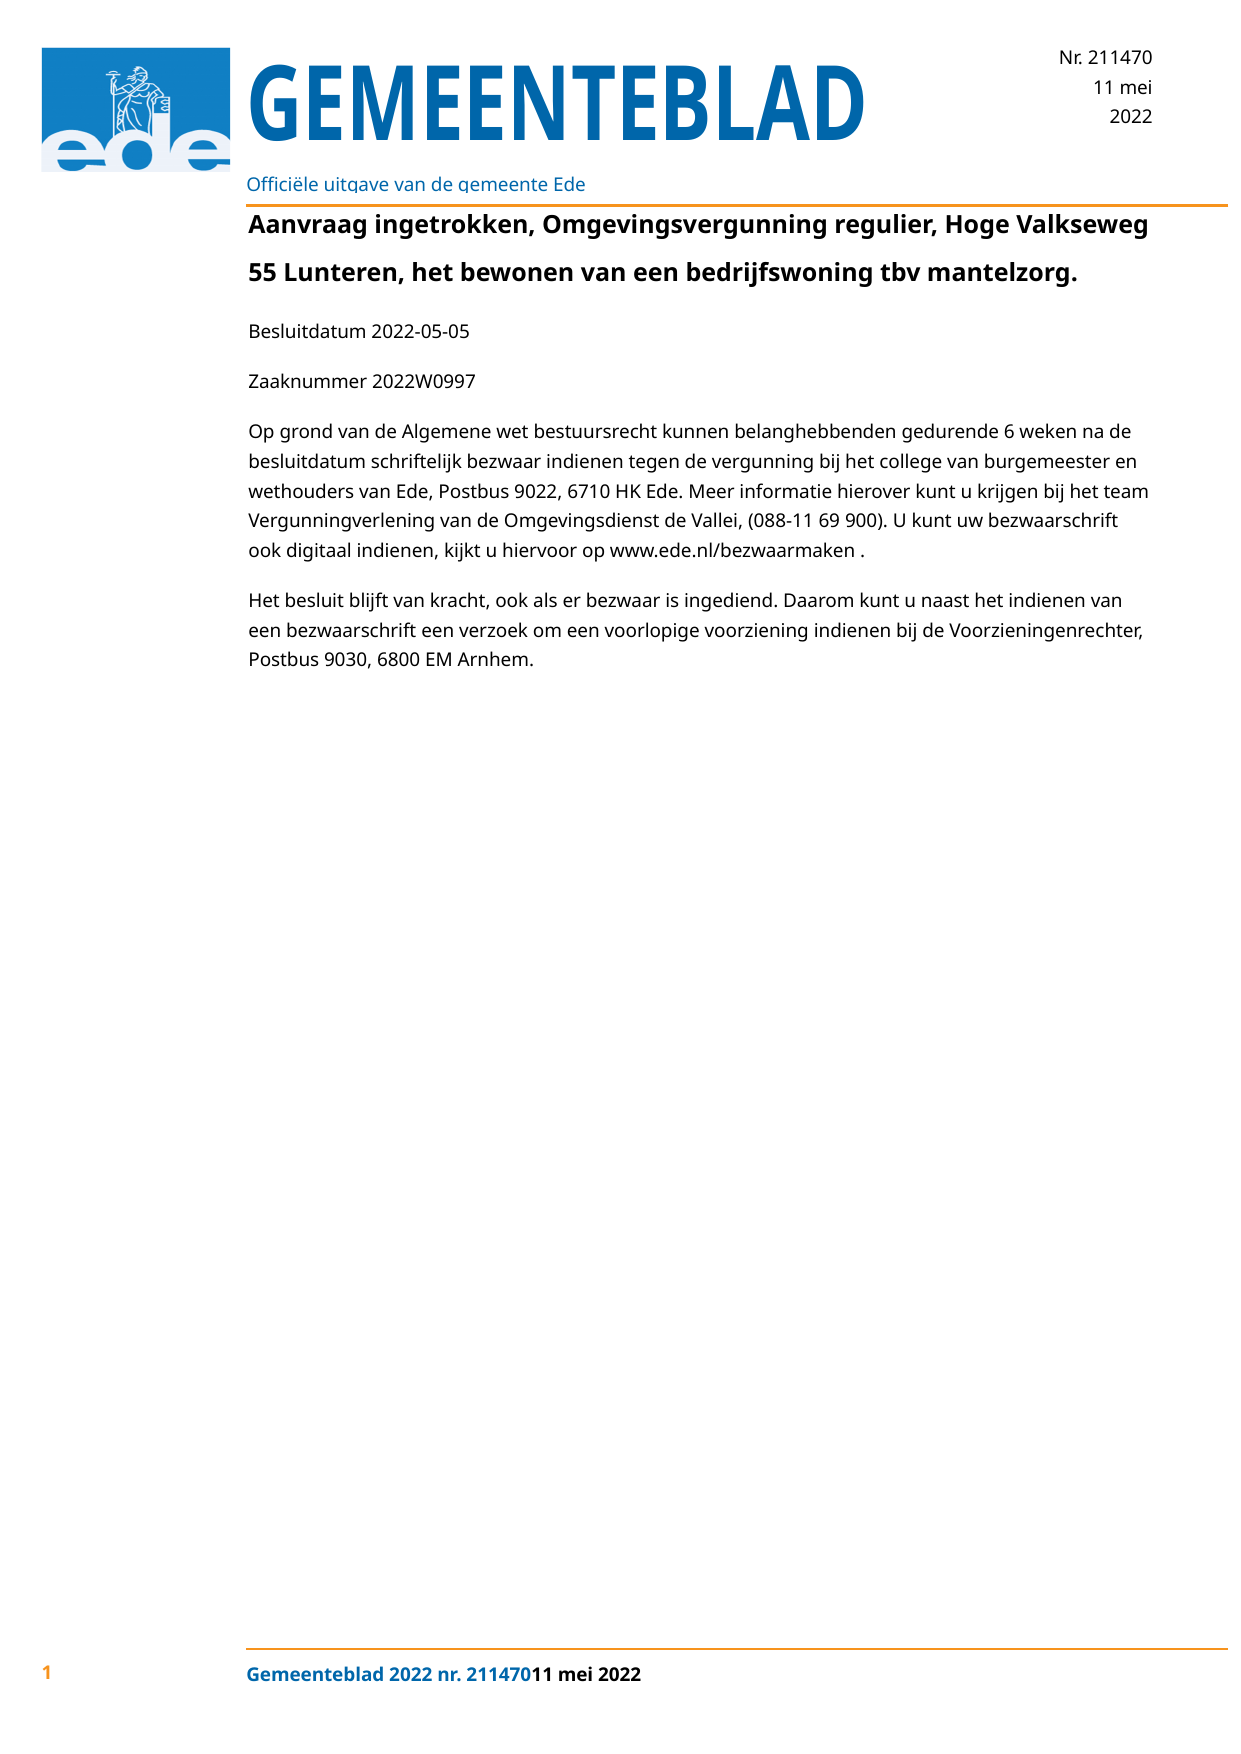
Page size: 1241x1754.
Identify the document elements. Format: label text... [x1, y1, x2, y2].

text Op grond van de Algemene wet bestuursrecht kunnen belanghebbenden gedurende 6 weken na de besluitdatum schriftelijk bezwaar indienen tegen de vergunning bij het college van burgemeester en wethouders van Ede, Postbus 9022, 6710 HK Ede. Meer informatie hierover kunt u krijgen bij het team Vergunningverlening van de Omgevingsdienst de Vallei, (088-11 69 900). U kunt uw bezwaarschrift ook digitaal indienen, kijkt u hiervoor op www.ede.nl/bezwaarmaken . [248, 419, 1152, 563]
text Zaaknummer 2022W0997 [248, 368, 1152, 394]
text Aanvraag ingetrokken, Omgevingsvergunning regulier, Hoge Valkseweg 55 Lunteren, het bewonen van een bedrijfswoning tbv mantelzorg. [248, 207, 1152, 288]
picture [41, 47, 231, 172]
text Het besluit blijft van kracht, ook als er bezwaar is ingediend. Daarom kunt u naast het indienen van een bezwaarschrift een verzoek om een voorlopige voorziening indienen bij de Voorzieningenrechter, Postbus 9030, 6800 EM Arnhem. [248, 587, 1152, 672]
text Besluitdatum 2022-05-05 [248, 318, 1152, 344]
